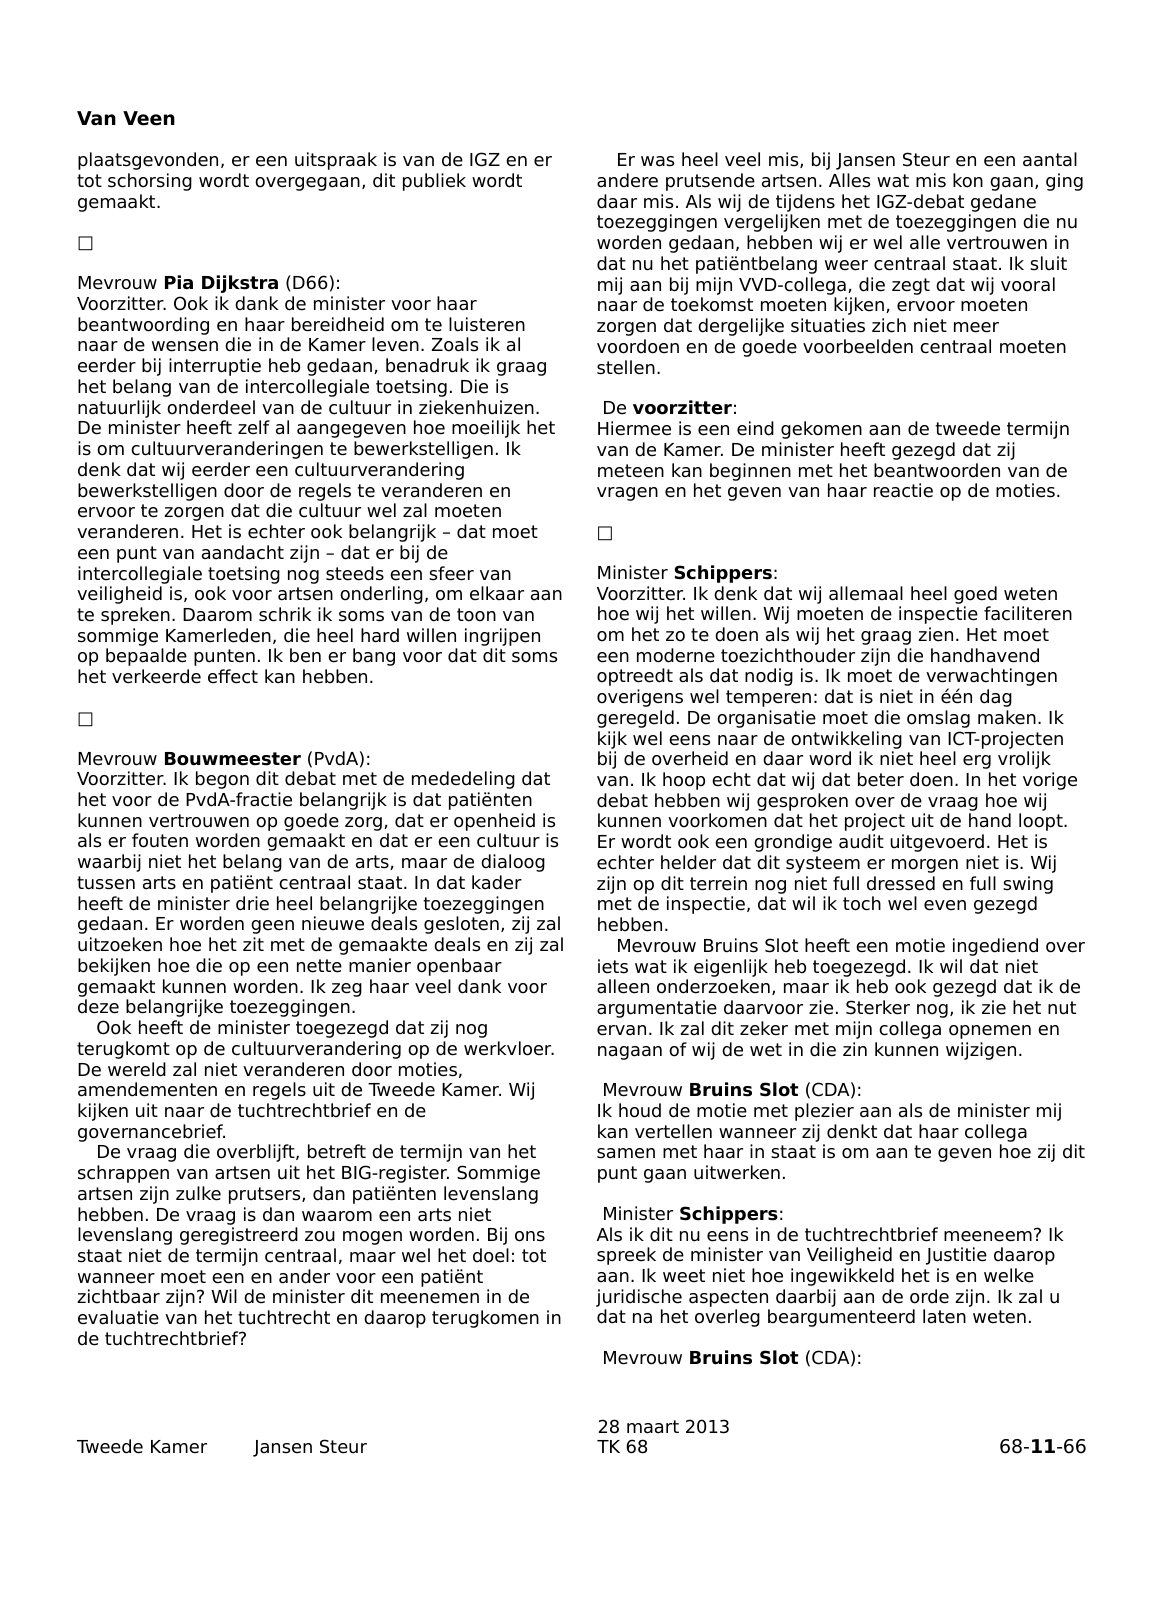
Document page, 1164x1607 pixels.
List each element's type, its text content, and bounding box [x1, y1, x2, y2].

text Mevrouw Bruins Slot (CDA): [596, 1348, 1087, 1369]
text Minister Schippers: [596, 563, 1087, 583]
text Voorzitter. Ik denk dat wij allemaal heel goed weten hoe wij het willen. Wij moeten de inspectie faciliteren om het zo te doen als wij het graag zien. Het moet een moderne toezichthouder zijn die handhavend optreedt als dat nodig is. Ik moet de verwachtingen overigens wel temperen: dat is niet in één dag geregeld. De organisatie moet die omslag maken. Ik kijk wel eens naar de ontwikkeling van ICT-projecten bij de overheid en daar word ik niet heel erg vrolijk van. Ik hoop echt dat wij dat beter doen. In het vorige debat hebben wij gesproken over de vraag hoe wij kunnen voorkomen dat het project uit de hand loopt. Er wordt ook een grondige audit uitgevoerd. Het is echter helder dat dit systeem er morgen niet is. Wij zijn op dit terrein nog niet full dressed en full swing met de inspectie, dat wil ik toch wel even gezegd hebben. [596, 583, 1087, 936]
text Voorzitter. Ook ik dank de minister voor haar beantwoording en haar bereidheid om te luisteren naar de wensen die in de Kamer leven. Zoals ik al eerder bij interruptie heb gedaan, benadruk ik graag het belang van de intercollegiale toetsing. Die is natuurlijk onderdeel van de cultuur in ziekenhuizen. De minister heeft zelf al aangegeven hoe moeilijk het is om cultuurveranderingen te bewerkstelligen. Ik denk dat wij eerder een cultuurverandering bewerkstelligen door de regels te veranderen en ervoor te zorgen dat die cultuur wel zal moeten veranderen. Het is echter ook belangrijk – dat moet een punt van aandacht zijn – dat er bij de intercollegiale toetsing nog steeds een sfeer van veiligheid is, ook voor artsen onderling, om elkaar aan te spreken. Daarom schrik ik soms van de toon van sommige Kamerleden, die heel hard willen ingrijpen op bepaalde punten. Ik ben er bang voor dat dit soms het verkeerde effect kan hebben. [77, 294, 567, 688]
text Als ik dit nu eens in de tuchtrechtbrief meeneem? Ik spreek de minister van Veiligheid en Justitie daarop aan. Ik weet niet hoe ingewikkeld het is en welke juridische aspecten daarbij aan de orde zijn. Ik zal u dat na het overleg beargumenteerd laten weten. [596, 1224, 1087, 1328]
text □ [77, 708, 567, 728]
text Mevrouw Bouwmeester (PvdA): [77, 748, 567, 769]
text Er was heel veel mis, bij Jansen Steur en een aantal andere prutsende artsen. Alles wat mis kon gaan, ging daar mis. Als wij de tijdens het IGZ-debat gedane toezeggingen vergelijken met de toezeggingen die nu worden gedaan, hebben wij er wel alle vertrouwen in dat nu het patiëntbelang weer centraal staat. Ik sluit mij aan bij mijn VVD-collega, die zegt dat wij vooral naar de toekomst moeten kijken, ervoor moeten zorgen dat dergelijke situaties zich niet meer voordoen en de goede voorbeelden centraal moeten stellen. [596, 150, 1087, 378]
text □ [596, 522, 1087, 543]
text De vraag die overblijft, betreft de termijn van het schrappen van artsen uit het BIG-register. Sommige artsen zijn zulke prutsers, dan patiënten levenslang hebben. De vraag is dan waarom een arts niet levenslang geregistreerd zou mogen worden. Bij ons staat niet de termijn centraal, maar wel het doel: tot wanneer moet een en ander voor een patiënt zichtbaar zijn? Wil de minister dit meenemen in de evaluatie van het tuchtrecht en daarop terugkomen in de tuchtrechtbrief? [77, 1142, 567, 1349]
text Mevrouw Pia Dijkstra (D66): [77, 273, 567, 294]
text Minister Schippers: [596, 1204, 1087, 1224]
text Ik houd de motie met plezier aan als de minister mij kan vertellen wanneer zij denkt dat haar collega samen met haar in staat is om aan te geven hoe zij dit punt gaan uitwerken. [596, 1101, 1087, 1184]
text Hiermee is een eind gekomen aan de tweede termijn van de Kamer. De minister heeft gezegd dat zij meteen kan beginnen met het beantwoorden van de vragen en het geven van haar reactie op de moties. [596, 419, 1087, 502]
text Voorzitter. Ik begon dit debat met de mededeling dat het voor de PvdA-fractie belangrijk is dat patiënten kunnen vertrouwen op goede zorg, dat er openheid is als er fouten worden gemaakt en dat er een cultuur is waarbij niet het belang van de arts, maar de dialoog tussen arts en patiënt centraal staat. In dat kader heeft de minister drie heel belangrijke toezeggingen gedaan. Er worden geen nieuwe deals gesloten, zij zal uitzoeken hoe het zit met de gemaakte deals en zij zal bekijken hoe die op een nette manier openbaar gemaakt kunnen worden. Ik zeg haar veel dank voor deze belangrijke toezeggingen. [77, 769, 567, 1018]
text De voorzitter: [596, 398, 1087, 419]
text Mevrouw Bruins Slot heeft een motie ingediend over iets wat ik eigenlijk heb toegezegd. Ik wil dat niet alleen onderzoeken, maar ik heb ook gezegd dat ik de argumentatie daarvoor zie. Sterker nog, ik zie het nut ervan. Ik zal dit zeker met mijn collega opnemen en nagaan of wij de wet in die zin kunnen wijzigen. [596, 936, 1087, 1060]
text □ [77, 232, 567, 253]
text plaatsgevonden, er een uitspraak is van de IGZ en er tot schorsing wordt overgegaan, dit publiek wordt gemaakt. [77, 150, 567, 212]
text Mevrouw Bruins Slot (CDA): [596, 1080, 1087, 1101]
text Ook heeft de minister toegezegd dat zij nog terugkomt op de cultuurverandering op de werkvloer. De wereld zal niet veranderen door moties, amendementen en regels uit de Tweede Kamer. Wij kijken uit naar de tuchtrechtbrief en de governancebrief. [77, 1018, 567, 1142]
